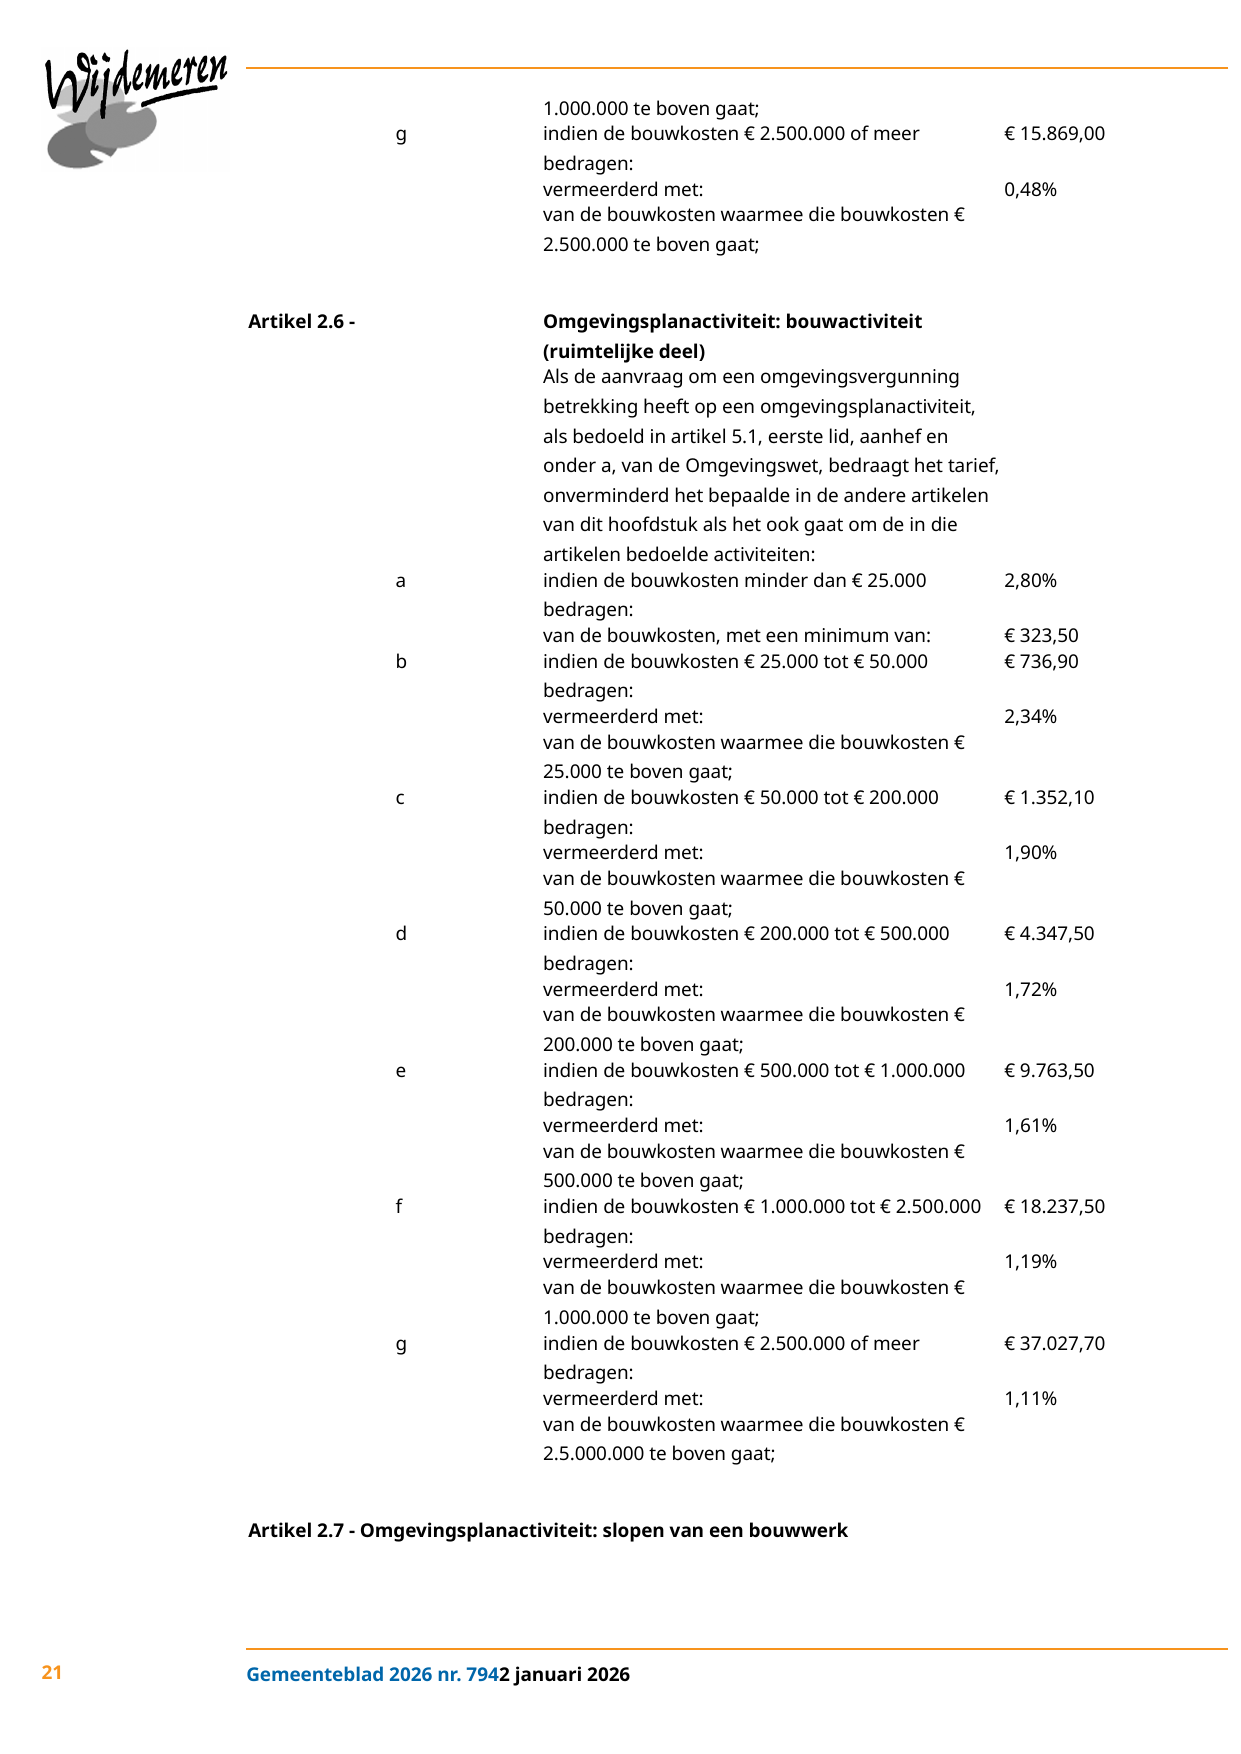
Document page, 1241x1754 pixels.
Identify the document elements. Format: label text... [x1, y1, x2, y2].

table_cell [1004, 1518, 1152, 1602]
table_cell [395, 202, 543, 257]
table_cell [395, 1411, 543, 1466]
table_cell Artikel 2.7 - Omgevingsplanactiviteit: slopen van een bouwwerk [248, 1518, 1004, 1602]
table_cell [395, 257, 543, 283]
table_cell [395, 976, 543, 1002]
table_cell [248, 202, 395, 257]
table_cell [248, 364, 395, 567]
table_cell [395, 95, 543, 121]
table_cell indien de bouwkosten € 50.000 tot € 200.000 bedragen: [543, 784, 1004, 839]
table_cell a [395, 567, 543, 622]
table_cell g [395, 1330, 543, 1385]
table_cell [1004, 1466, 1152, 1492]
table_cell € 4.347,50 [1004, 921, 1152, 976]
table_cell [543, 1492, 1004, 1517]
table_cell [248, 257, 395, 283]
table_cell [1004, 1138, 1152, 1193]
table_cell [395, 1274, 543, 1330]
table_cell [248, 1249, 395, 1274]
table_cell [248, 1330, 395, 1385]
table_cell [248, 840, 395, 865]
table_cell van de bouwkosten waarmee die bouwkosten € 1.000.000 te boven gaat; [543, 1274, 1004, 1330]
table_cell vermeerderd met: [543, 840, 1004, 865]
table_cell [395, 176, 543, 202]
table_cell [248, 1411, 395, 1466]
table_cell van de bouwkosten waarmee die bouwkosten € 500.000 te boven gaat; [543, 1138, 1004, 1193]
table_cell indien de bouwkosten € 25.000 tot € 50.000 bedragen: [543, 648, 1004, 703]
table_cell [248, 567, 395, 622]
table_cell [248, 1492, 395, 1517]
table_cell [248, 1112, 395, 1138]
table_cell [248, 921, 395, 976]
table_cell 1,11% [1004, 1385, 1152, 1411]
table_cell [1004, 364, 1152, 567]
table_cell Omgevingsplanactiviteit: bouwactiviteit (ruimtelijke deel) [543, 308, 1004, 364]
table_cell [248, 976, 395, 1002]
table_cell [1004, 1411, 1152, 1466]
table_cell [395, 1385, 543, 1411]
table_cell 2,80% [1004, 567, 1152, 622]
table_cell g [395, 121, 543, 176]
table_cell van de bouwkosten waarmee die bouwkosten € 25.000 te boven gaat; [543, 729, 1004, 784]
table_cell [1004, 308, 1152, 364]
table_cell vermeerderd met: [543, 703, 1004, 729]
table_cell 1.000.000 te boven gaat; [543, 95, 1004, 121]
table_cell [248, 121, 395, 176]
table_cell 1,19% [1004, 1249, 1152, 1274]
table_cell [395, 865, 543, 921]
table_cell [395, 729, 543, 784]
table_cell [395, 1249, 543, 1274]
table_cell [1004, 1002, 1152, 1057]
table_cell [395, 364, 543, 567]
table_cell van de bouwkosten waarmee die bouwkosten € 2.500.000 te boven gaat; [543, 202, 1004, 257]
table_cell vermeerderd met: [543, 976, 1004, 1002]
table_cell [1004, 257, 1152, 283]
table_cell [248, 729, 395, 784]
table_cell € 37.027,70 [1004, 1330, 1152, 1385]
table_cell [395, 308, 543, 364]
table_cell van de bouwkosten waarmee die bouwkosten € 50.000 te boven gaat; [543, 865, 1004, 921]
table_cell c [395, 784, 543, 839]
table_cell [248, 1002, 395, 1057]
table_cell [248, 176, 395, 202]
table_cell [248, 1138, 395, 1193]
table_cell [395, 622, 543, 648]
table_cell d [395, 921, 543, 976]
table_cell [1004, 202, 1152, 257]
table_cell [1004, 1274, 1152, 1330]
table_cell [395, 1466, 543, 1492]
table_cell [248, 1466, 395, 1492]
table_cell indien de bouwkosten € 500.000 tot € 1.000.000 bedragen: [543, 1057, 1004, 1112]
table_cell [248, 1193, 395, 1249]
table_cell Als de aanvraag om een omgevingsvergunning betrekking heeft op een omgevingsplanactiviteit, als bedoeld in artikel 5.1, eerste lid, aanhef en onder a, van de Omgevingswet, bedraagt het tarief, onverminderd het bepaalde in de andere artikelen van dit hoofdstuk als het ook gaat om de in die artikelen bedoelde activiteiten: [543, 364, 1004, 567]
table_cell 1,72% [1004, 976, 1152, 1002]
table_cell e [395, 1057, 543, 1112]
table_cell [248, 784, 395, 839]
table_cell 2,34% [1004, 703, 1152, 729]
table_cell indien de bouwkosten € 200.000 tot € 500.000 bedragen: [543, 921, 1004, 976]
table_cell [1004, 865, 1152, 921]
table_cell € 18.237,50 [1004, 1193, 1152, 1249]
table_cell € 15.869,00 [1004, 121, 1152, 176]
table_cell [543, 283, 1004, 308]
table_cell [248, 622, 395, 648]
table_cell [248, 865, 395, 921]
table_cell 1,90% [1004, 840, 1152, 865]
table_cell indien de bouwkosten € 2.500.000 of meer bedragen: [543, 121, 1004, 176]
table_cell Artikel 2.6 - [248, 308, 395, 364]
table_cell vermeerderd met: [543, 176, 1004, 202]
table_cell € 1.352,10 [1004, 784, 1152, 839]
table_cell € 323,50 [1004, 622, 1152, 648]
table_cell [248, 1274, 395, 1330]
table_cell [395, 1492, 543, 1517]
table_cell [395, 1112, 543, 1138]
table_cell van de bouwkosten waarmee die bouwkosten € 2.5.000.000 te boven gaat; [543, 1411, 1004, 1466]
table_cell [248, 1385, 395, 1411]
table_cell [395, 1138, 543, 1193]
table_cell [1004, 283, 1152, 308]
table_cell [543, 1466, 1004, 1492]
table_cell [395, 703, 543, 729]
table_cell [395, 840, 543, 865]
table_cell f [395, 1193, 543, 1249]
table_cell [1004, 1492, 1152, 1517]
table_cell [248, 648, 395, 703]
picture [41, 47, 231, 172]
table_cell [1004, 729, 1152, 784]
table_cell 1,61% [1004, 1112, 1152, 1138]
table_cell € 9.763,50 [1004, 1057, 1152, 1112]
table_cell [248, 1057, 395, 1112]
table_cell [248, 283, 395, 308]
table_cell 0,48% [1004, 176, 1152, 202]
table_cell indien de bouwkosten minder dan € 25.000 bedragen: [543, 567, 1004, 622]
table_cell [543, 257, 1004, 283]
table_cell vermeerderd met: [543, 1112, 1004, 1138]
table_cell vermeerderd met: [543, 1385, 1004, 1411]
table_cell [395, 283, 543, 308]
table_cell vermeerderd met: [543, 1249, 1004, 1274]
table_cell b [395, 648, 543, 703]
table_cell van de bouwkosten waarmee die bouwkosten € 200.000 te boven gaat; [543, 1002, 1004, 1057]
table_cell [248, 95, 395, 121]
table_cell [1004, 95, 1152, 121]
table_cell van de bouwkosten, met een minimum van: [543, 622, 1004, 648]
table_cell € 736,90 [1004, 648, 1152, 703]
table_cell indien de bouwkosten € 1.000.000 tot € 2.500.000 bedragen: [543, 1193, 1004, 1249]
table_cell indien de bouwkosten € 2.500.000 of meer bedragen: [543, 1330, 1004, 1385]
table_cell [395, 1002, 543, 1057]
table_cell [248, 703, 395, 729]
